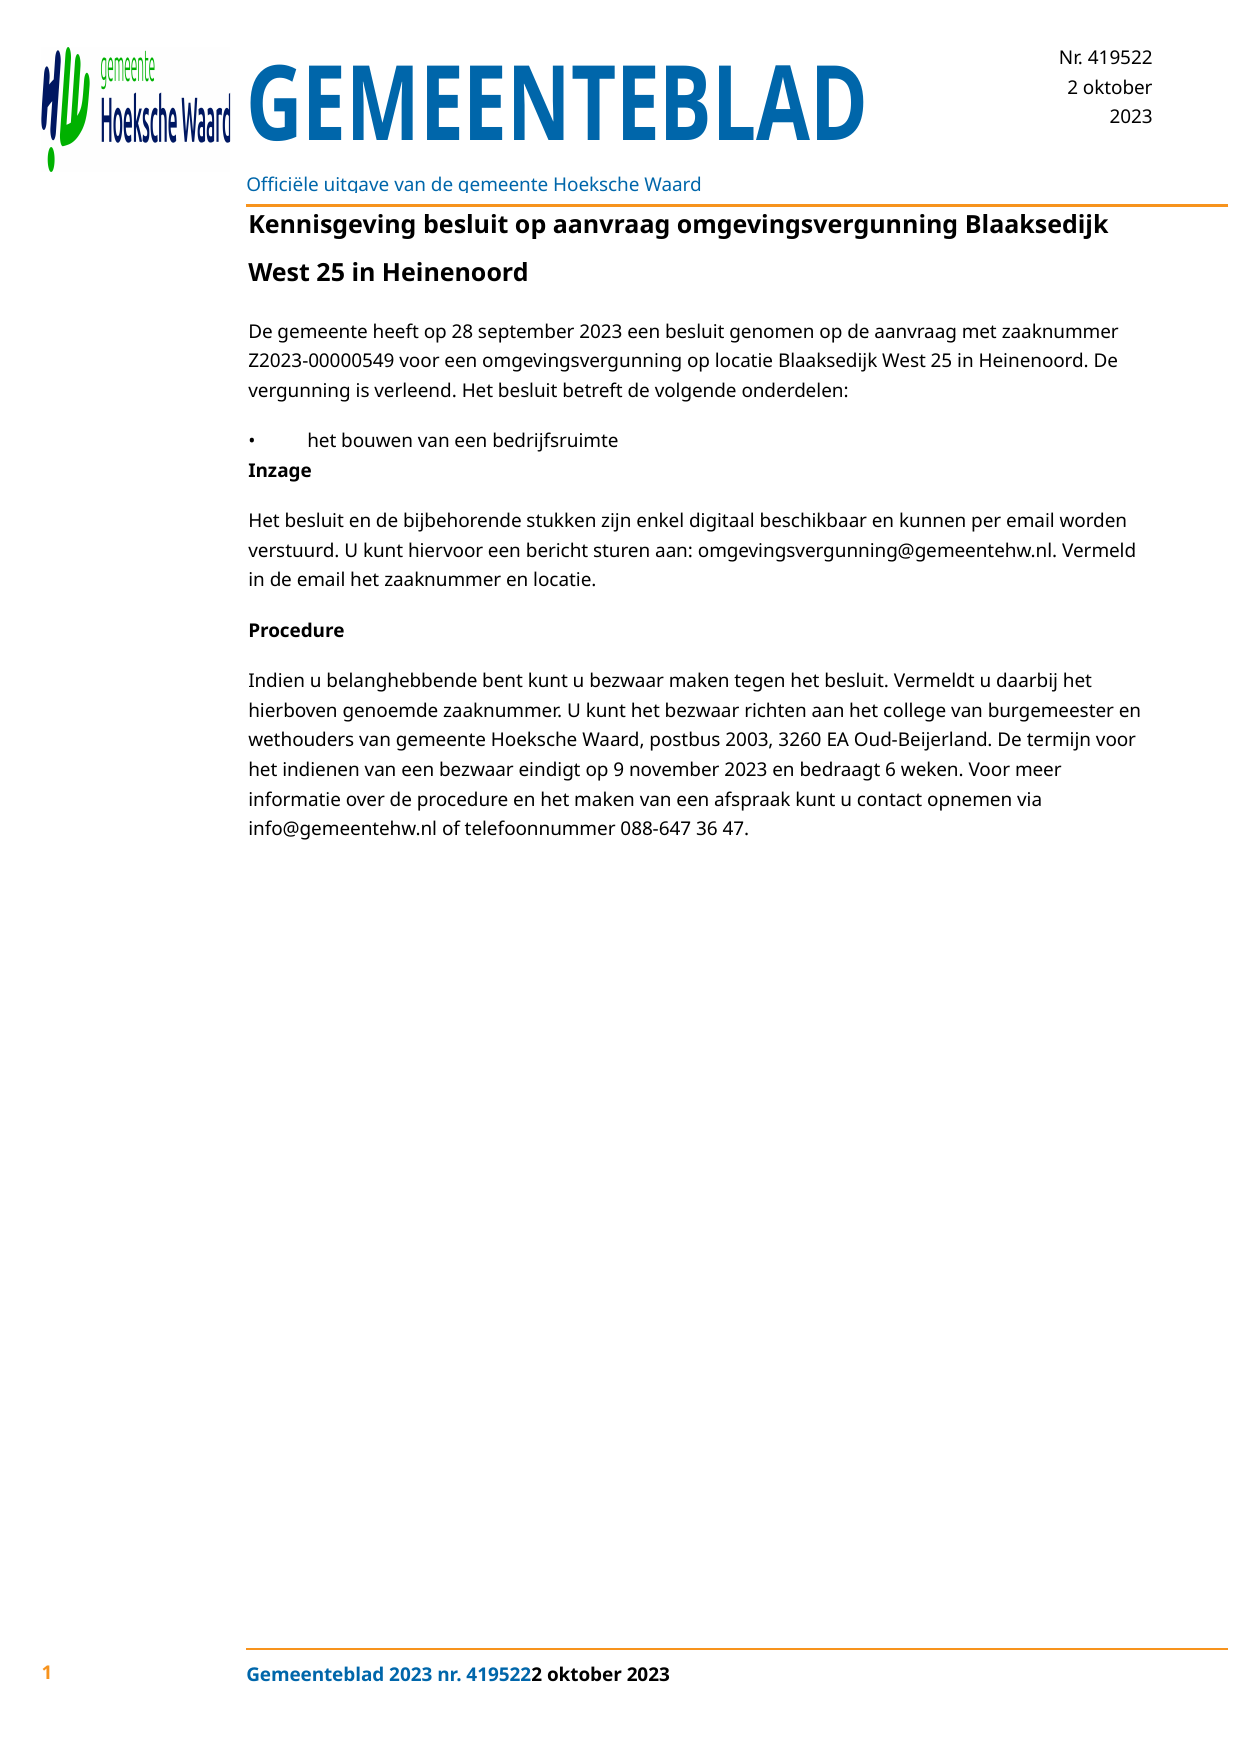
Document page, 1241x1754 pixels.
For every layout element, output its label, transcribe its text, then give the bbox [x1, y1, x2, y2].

picture [41, 47, 231, 172]
text Inzage [248, 457, 1152, 483]
text De gemeente heeft op 28 september 2023 een besluit genomen op de aanvraag met zaaknummer Z2023-00000549 voor een omgevingsvergunning op locatie Blaaksedijk West 25 in Heinenoord. De vergunning is verleend. Het besluit betreft de volgende onderdelen: [248, 318, 1152, 403]
text Het besluit en de bijbehorende stukken zijn enkel digitaal beschikbaar en kunnen per email worden verstuurd. U kunt hiervoor een bericht sturen aan: omgevingsvergunning@gemeentehw.nl. Vermeld in de email het zaaknummer en locatie. [248, 507, 1152, 592]
list het bouwen van een bedrijfsruimte [248, 427, 1152, 453]
text Indien u belanghebbende bent kunt u bezwaar maken tegen het besluit. Vermeldt u daarbij het hierboven genoemde zaaknummer. U kunt het bezwaar richten aan het college van burgemeester en wethouders van gemeente Hoeksche Waard, postbus 2003, 3260 EA Oud-Beijerland. De termijn voor het indienen van een bezwaar eindigt op 9 november 2023 en bedraagt 6 weken. Voor meer informatie over de procedure en het maken van een afspraak kunt u contact opnemen via info@gemeentehw.nl of telefoonnummer 088-647 36 47. [248, 667, 1152, 841]
text Procedure [248, 617, 1152, 643]
text Kennisgeving besluit op aanvraag omgevingsvergunning Blaaksedijk West 25 in Heinenoord [248, 207, 1152, 288]
